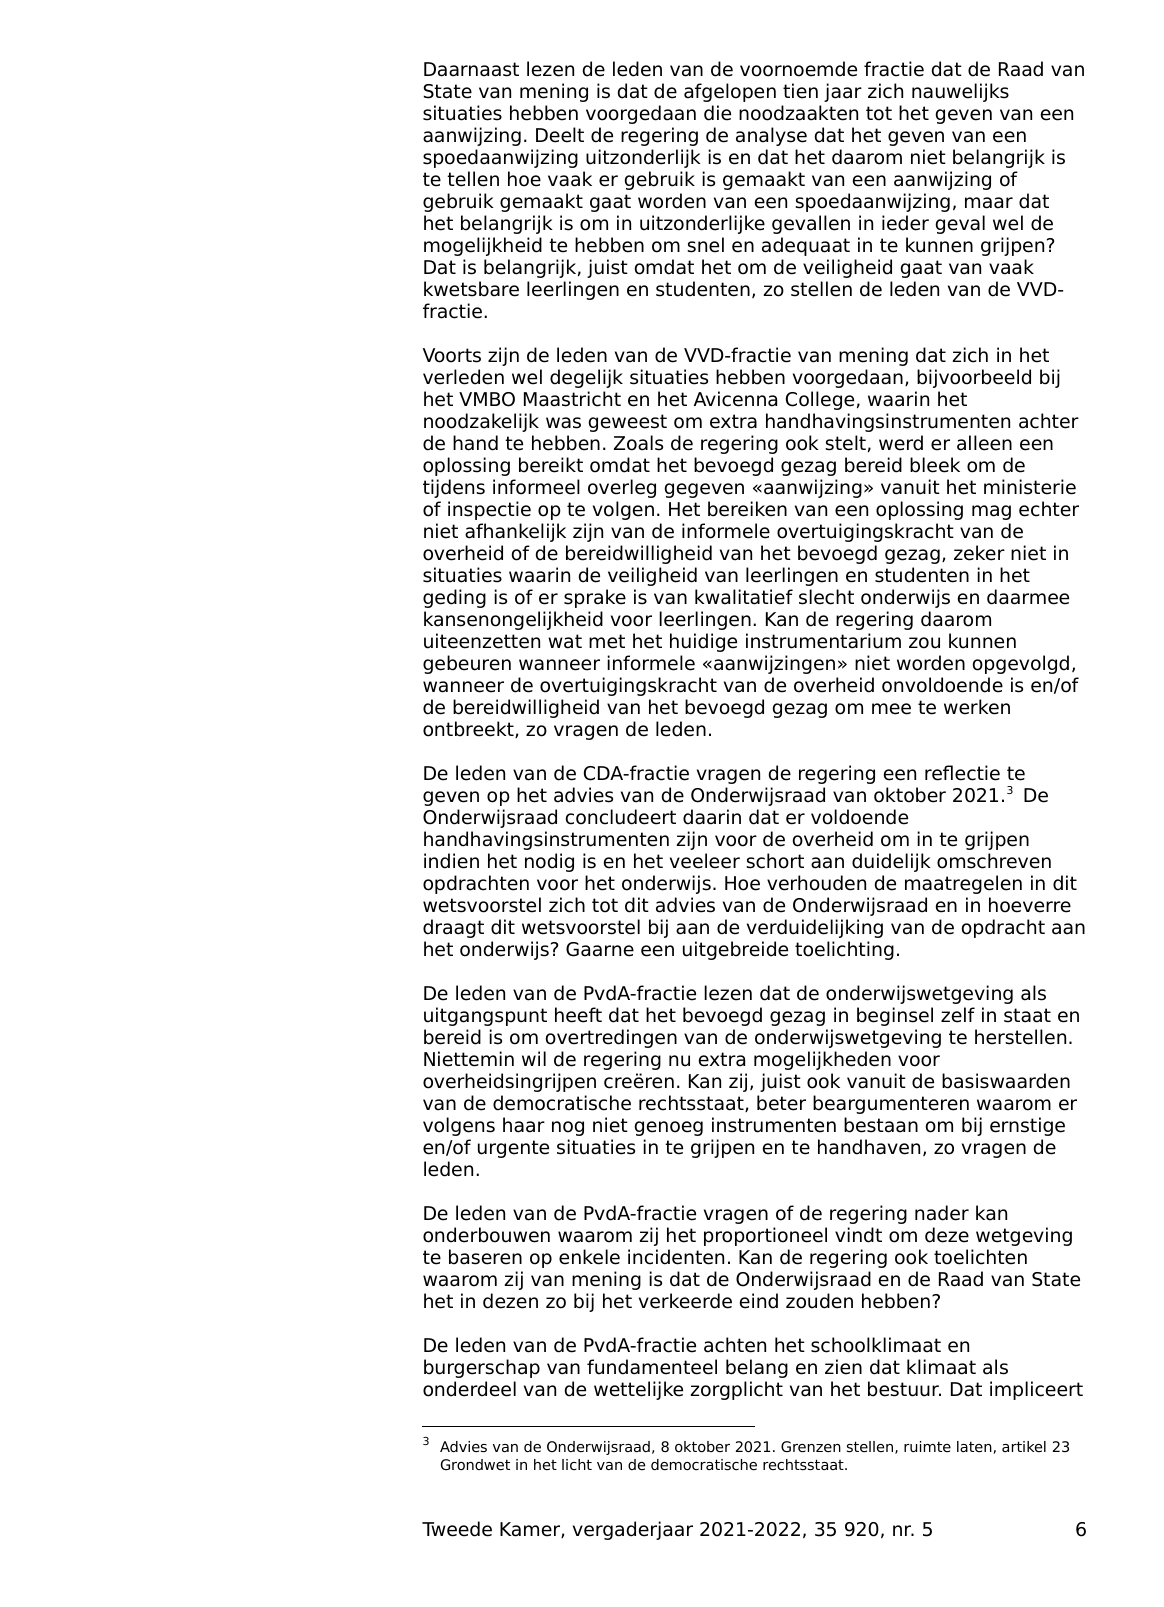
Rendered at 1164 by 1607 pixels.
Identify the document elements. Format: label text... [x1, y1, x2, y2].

text Daarnaast lezen de leden van de voornoemde fractie dat de Raad van State van mening is dat de afgelopen tien jaar zich nauwelijks situaties hebben voorgedaan die noodzaakten tot het geven van een aanwijzing. Deelt de regering de analyse dat het geven van een spoedaanwijzing uitzonderlijk is en dat het daarom niet belangrijk is te tellen hoe vaak er gebruik is gemaakt van een aanwijzing of gebruik gemaakt gaat worden van een spoedaanwijzing, maar dat het belangrijk is om in uitzonderlijke gevallen in ieder geval wel de mogelijkheid te hebben om snel en adequaat in te kunnen grijpen? Dat is belangrijk, juist omdat het om de veiligheid gaat van vaak kwetsbare leerlingen en studenten, zo stellen de leden van de VVD-fractie. [422, 59, 1087, 323]
text De leden van de PvdA-fractie lezen dat de onderwijswetgeving als uitgangspunt heeft dat het bevoegd gezag in beginsel zelf in staat en bereid is om overtredingen van de onderwijswetgeving te herstellen. Niettemin wil de regering nu extra mogelijkheden voor overheidsingrijpen creëren. Kan zij, juist ook vanuit de basiswaarden van de democratische rechtsstaat, beter beargumenteren waarom er volgens haar nog niet genoeg instrumenten bestaan om bij ernstige en/of urgente situaties in te grijpen en te handhaven, zo vragen de leden. [422, 983, 1087, 1181]
text Voorts zijn de leden van de VVD-fractie van mening dat zich in het verleden wel degelijk situaties hebben voorgedaan, bijvoorbeeld bij het VMBO Maastricht en het Avicenna College, waarin het noodzakelijk was geweest om extra handhavingsinstrumenten achter de hand te hebben. Zoals de regering ook stelt, werd er alleen een oplossing bereikt omdat het bevoegd gezag bereid bleek om de tijdens informeel overleg gegeven «aanwijzing» vanuit het ministerie of inspectie op te volgen. Het bereiken van een oplossing mag echter niet afhankelijk zijn van de informele overtuigingskracht van de overheid of de bereidwilligheid van het bevoegd gezag, zeker niet in situaties waarin de veiligheid van leerlingen en studenten in het geding is of er sprake is van kwalitatief slecht onderwijs en daarmee kansenongelijkheid voor leerlingen. Kan de regering daarom uiteenzetten wat met het huidige instrumentarium zou kunnen gebeuren wanneer informele «aanwijzingen» niet worden opgevolgd, wanneer de overtuigingskracht van de overheid onvoldoende is en/of de bereidwilligheid van het bevoegd gezag om mee te werken ontbreekt, zo vragen de leden. [422, 345, 1087, 741]
text De leden van de CDA-fractie vragen de regering een reflectie te geven op het advies van de Onderwijsraad van oktober 2021. De Onderwijsraad concludeert daarin dat er voldoende handhavingsinstrumenten zijn voor de overheid om in te grijpen indien het nodig is en het veeleer schort aan duidelijk omschreven opdrachten voor het onderwijs. Hoe verhouden de maatregelen in dit wetsvoorstel zich tot dit advies van de Onderwijsraad en in hoeverre draagt dit wetsvoorstel bij aan de verduidelijking van de opdracht aan het onderwijs? Gaarne een uitgebreide toelichting. [422, 763, 1087, 961]
text De leden van de PvdA-fractie vragen of de regering nader kan onderbouwen waarom zij het proportioneel vindt om deze wetgeving te baseren op enkele incidenten. Kan de regering ook toelichten waarom zij van mening is dat de Onderwijsraad en de Raad van State het in dezen zo bij het verkeerde eind zouden hebben? [422, 1203, 1087, 1313]
text De leden van de PvdA-fractie achten het schoolklimaat en burgerschap van fundamenteel belang en zien dat klimaat als onderdeel van de wettelijke zorgplicht van het bestuur. Dat impliceert [422, 1335, 1087, 1401]
text Advies van de Onderwijsraad, 8 oktober 2021. Grenzen stellen, ruimte laten, artikel 23 Grondwet in het licht van de democratische rechtsstaat. [422, 1435, 1087, 1474]
